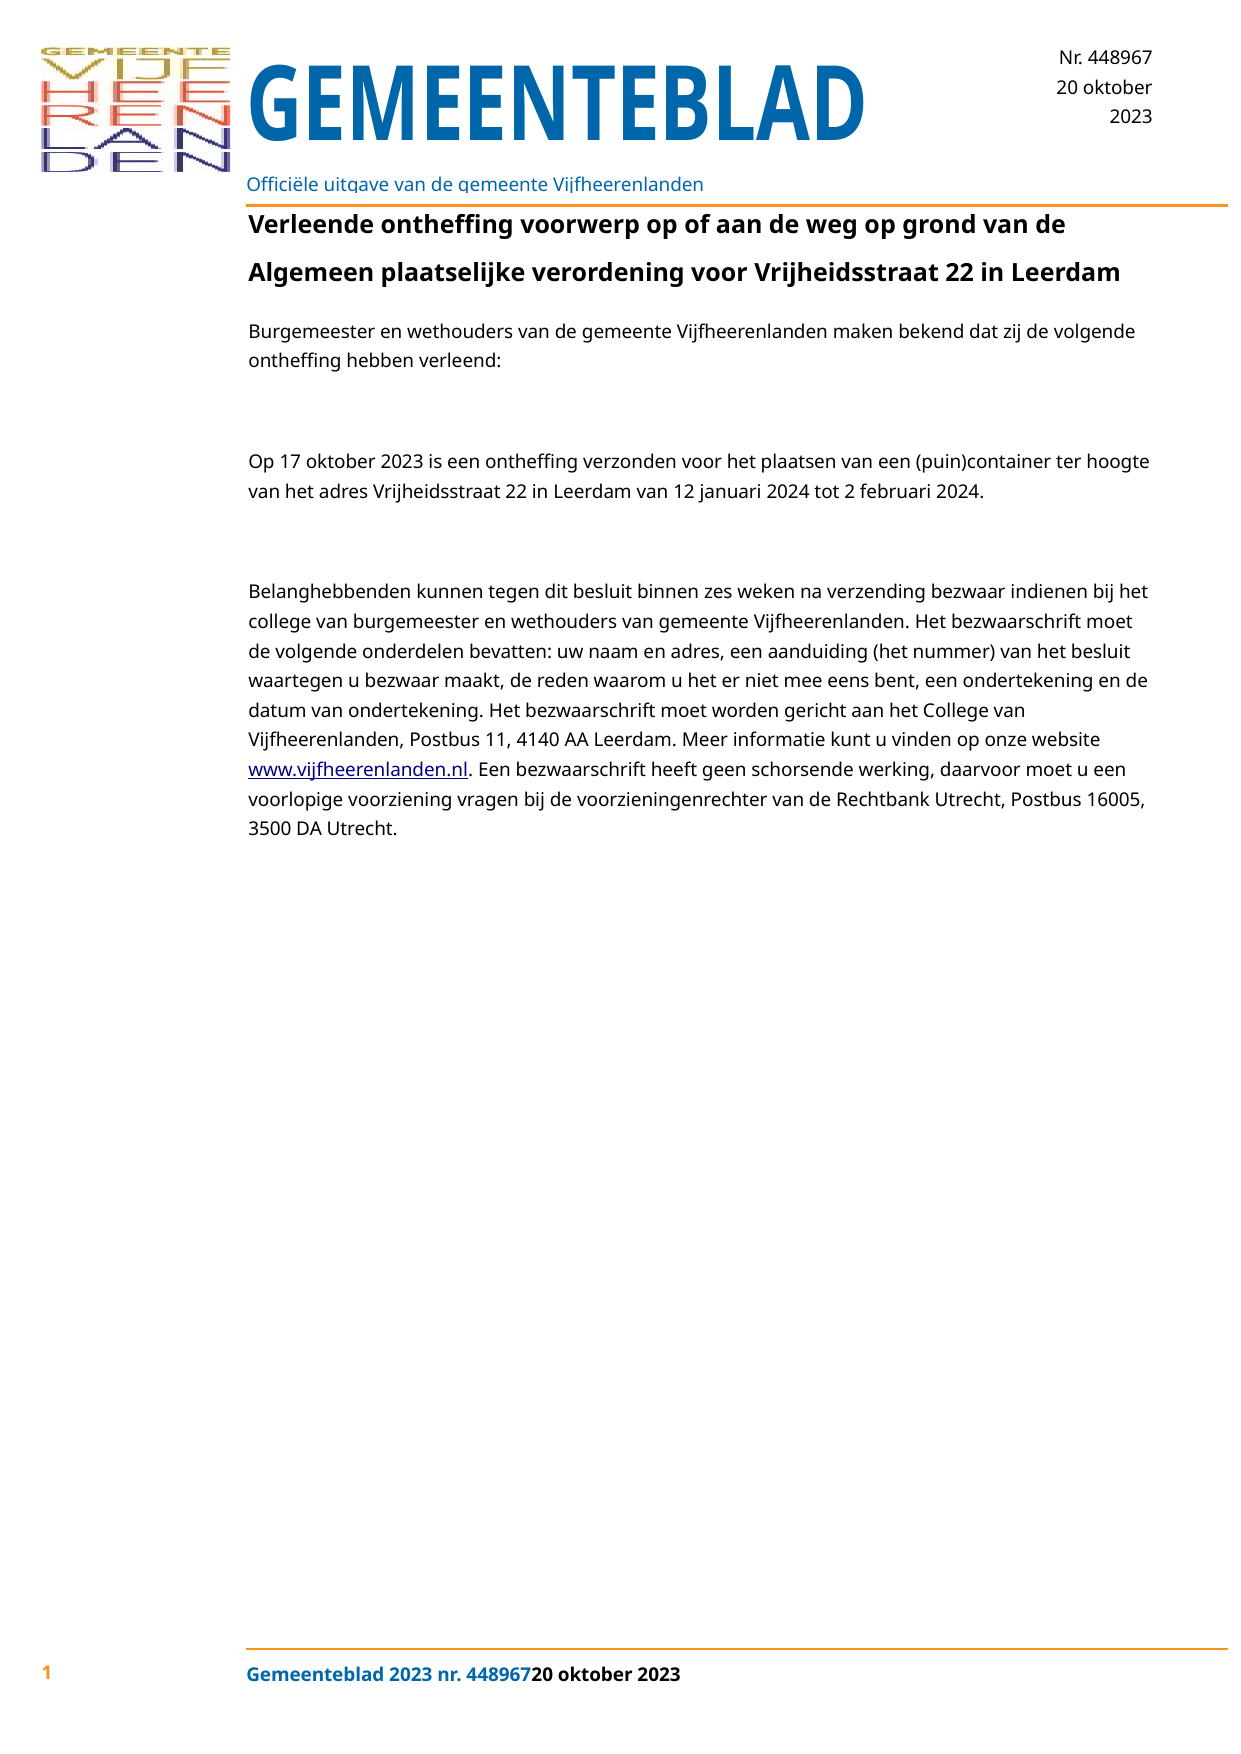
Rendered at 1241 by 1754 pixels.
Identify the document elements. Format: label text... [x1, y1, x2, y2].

text Belanghebbenden kunnen tegen dit besluit binnen zes weken na verzending bezwaar indienen bij het college van burgemeester en wethouders van gemeente Vijfheerenlanden. Het bezwaarschrift moet de volgende onderdelen bevatten: uw naam en adres, een aanduiding (het nummer) van het besluit waartegen u bezwaar maakt, de reden waarom u het er niet mee eens bent, een ondertekening en de datum van ondertekening. Het bezwaarschrift moet worden gericht aan het College van Vijfheerenlanden, Postbus 11, 4140 AA Leerdam. Meer informatie kunt u vinden op onze website www.vijfheerenlanden.nl. Een bezwaarschrift heeft geen schorsende werking, daarvoor moet u een voorlopige voorziening vragen bij de voorzieningenrechter van de Rechtbank Utrecht, Postbus 16005, 3500 DA Utrecht. [248, 579, 1152, 841]
text Op 17 oktober 2023 is een ontheffing verzonden voor het plaatsen van een (puin)container ter hoogte van het adres Vrijheidsstraat 22 in Leerdam van 12 januari 2024 tot 2 februari 2024. [248, 448, 1152, 504]
text Burgemeester en wethouders van de gemeente Vijfheerenlanden maken bekend dat zij de volgende ontheffing hebben verleend: [248, 318, 1152, 373]
picture [41, 47, 231, 172]
text Verleende ontheffing voorwerp op of aan de weg op grond van de Algemeen plaatselijke verordening voor Vrijheidsstraat 22 in Leerdam [248, 207, 1152, 288]
